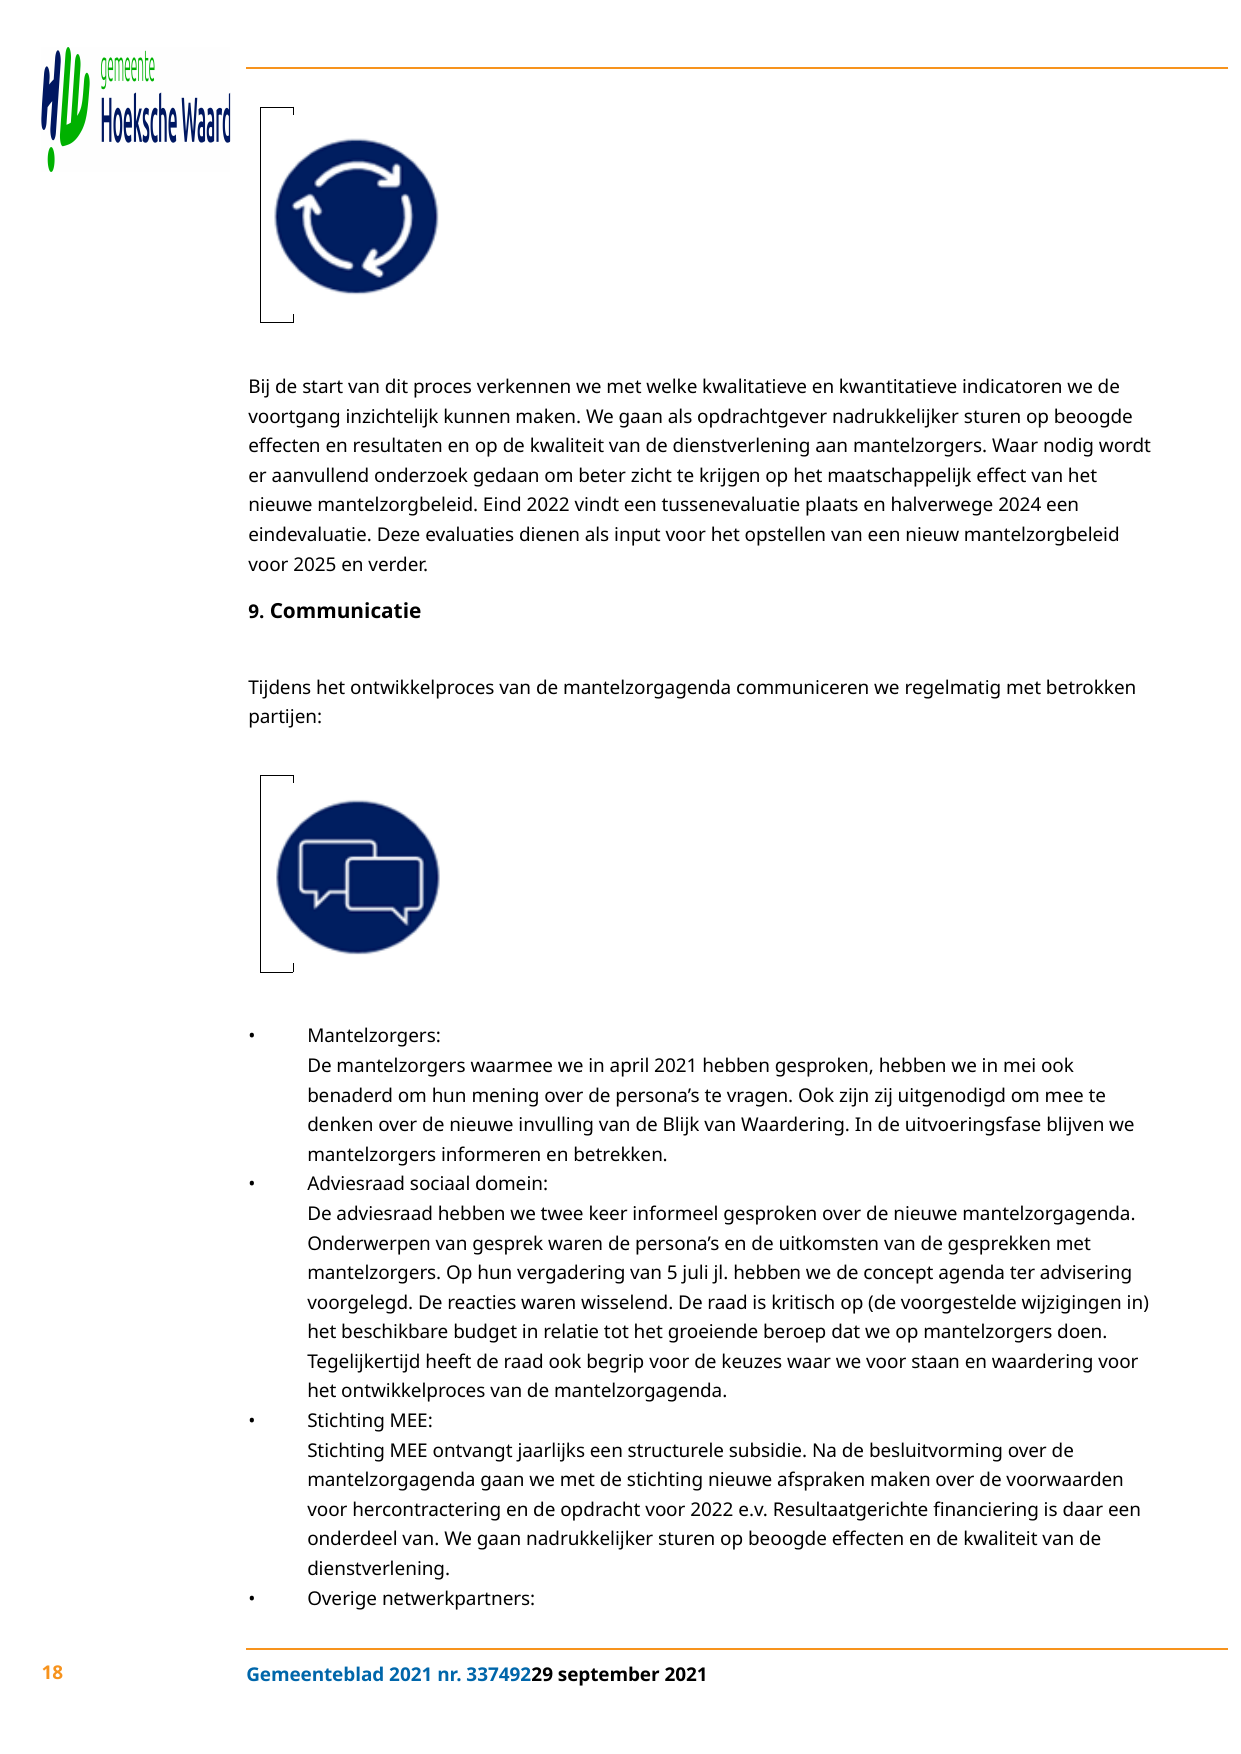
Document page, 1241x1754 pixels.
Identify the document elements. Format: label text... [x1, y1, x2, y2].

list Adviesraad sociaal domein: [248, 1171, 1152, 1196]
text Bij de start van dit proces verkennen we met welke kwalitatieve en kwantitatieve indicatoren we de voortgang inzichtelijk kunnen maken. We gaan als opdrachtgever nadrukkelijker sturen op beoogde effecten en resultaten en op de kwaliteit van de dienstverlening aan mantelzorgers. Waar nodig wordt er aanvullend onderzoek gedaan om beter zicht te krijgen op het maatschappelijk effect van het nieuwe mantelzorgbeleid. Eind 2022 vindt een tussenevaluatie plaats en halverwege 2024 een eindevaluatie. Deze evaluaties dienen als input voor het opstellen van een nieuw mantelzorgbeleid voor 2025 en verder. [248, 373, 1152, 577]
list De adviesraad hebben we twee keer informeel gesproken over de nieuwe mantelzorgagenda. Onderwerpen van gesprek waren de persona’s en de uitkomsten van de gesprekken met mantelzorgers. Op hun vergadering van 5 juli jl. hebben we de concept agenda ter advisering voorgelegd. De reacties waren wisselend. De raad is kritisch op (de voorgestelde wijzigingen in) het beschikbare budget in relatie tot het groeiende beroep dat we op mantelzorgers doen. Tegelijkertijd heeft de raad ook begrip voor de keuzes waar we voor staan en waardering voor het ontwikkelproces van de mantelzorgagenda. [248, 1200, 1152, 1403]
text Tijdens het ontwikkelproces van de mantelzorgagenda communiceren we regelmatig met betrokken partijen: [248, 674, 1152, 729]
list Overige netwerkpartners: [248, 1585, 1152, 1610]
list De mantelzorgers waarmee we in april 2021 hebben gesproken, hebben we in mei ook benaderd om hun mening over de persona’s te vragen. Ook zijn zij uitgenodigd om mee te denken over de nieuwe invulling van de Blijk van Waardering. In de uitvoeringsfase blijven we mantelzorgers informeren en betrekken. [248, 1052, 1152, 1167]
list Mantelzorgers: [248, 1023, 1152, 1048]
list Stichting MEE: [248, 1407, 1152, 1433]
picture [268, 783, 447, 963]
text 9. Communicatie [248, 596, 1152, 625]
list Stichting MEE ontvangt jaarlijks een structurele subsidie. Na de besluitvorming over de mantelzorgagenda gaan we met de stichting nieuwe afspraken maken over de voorwaarden voor hercontractering en de opdracht voor 2022 e.v. Resultaatgerichte financiering is daar een onderdeel van. We gaan nadrukkelijker sturen op beoogde effecten en de kwaliteit van de dienstverlening. [248, 1437, 1152, 1581]
picture [41, 47, 231, 172]
picture [268, 115, 447, 314]
